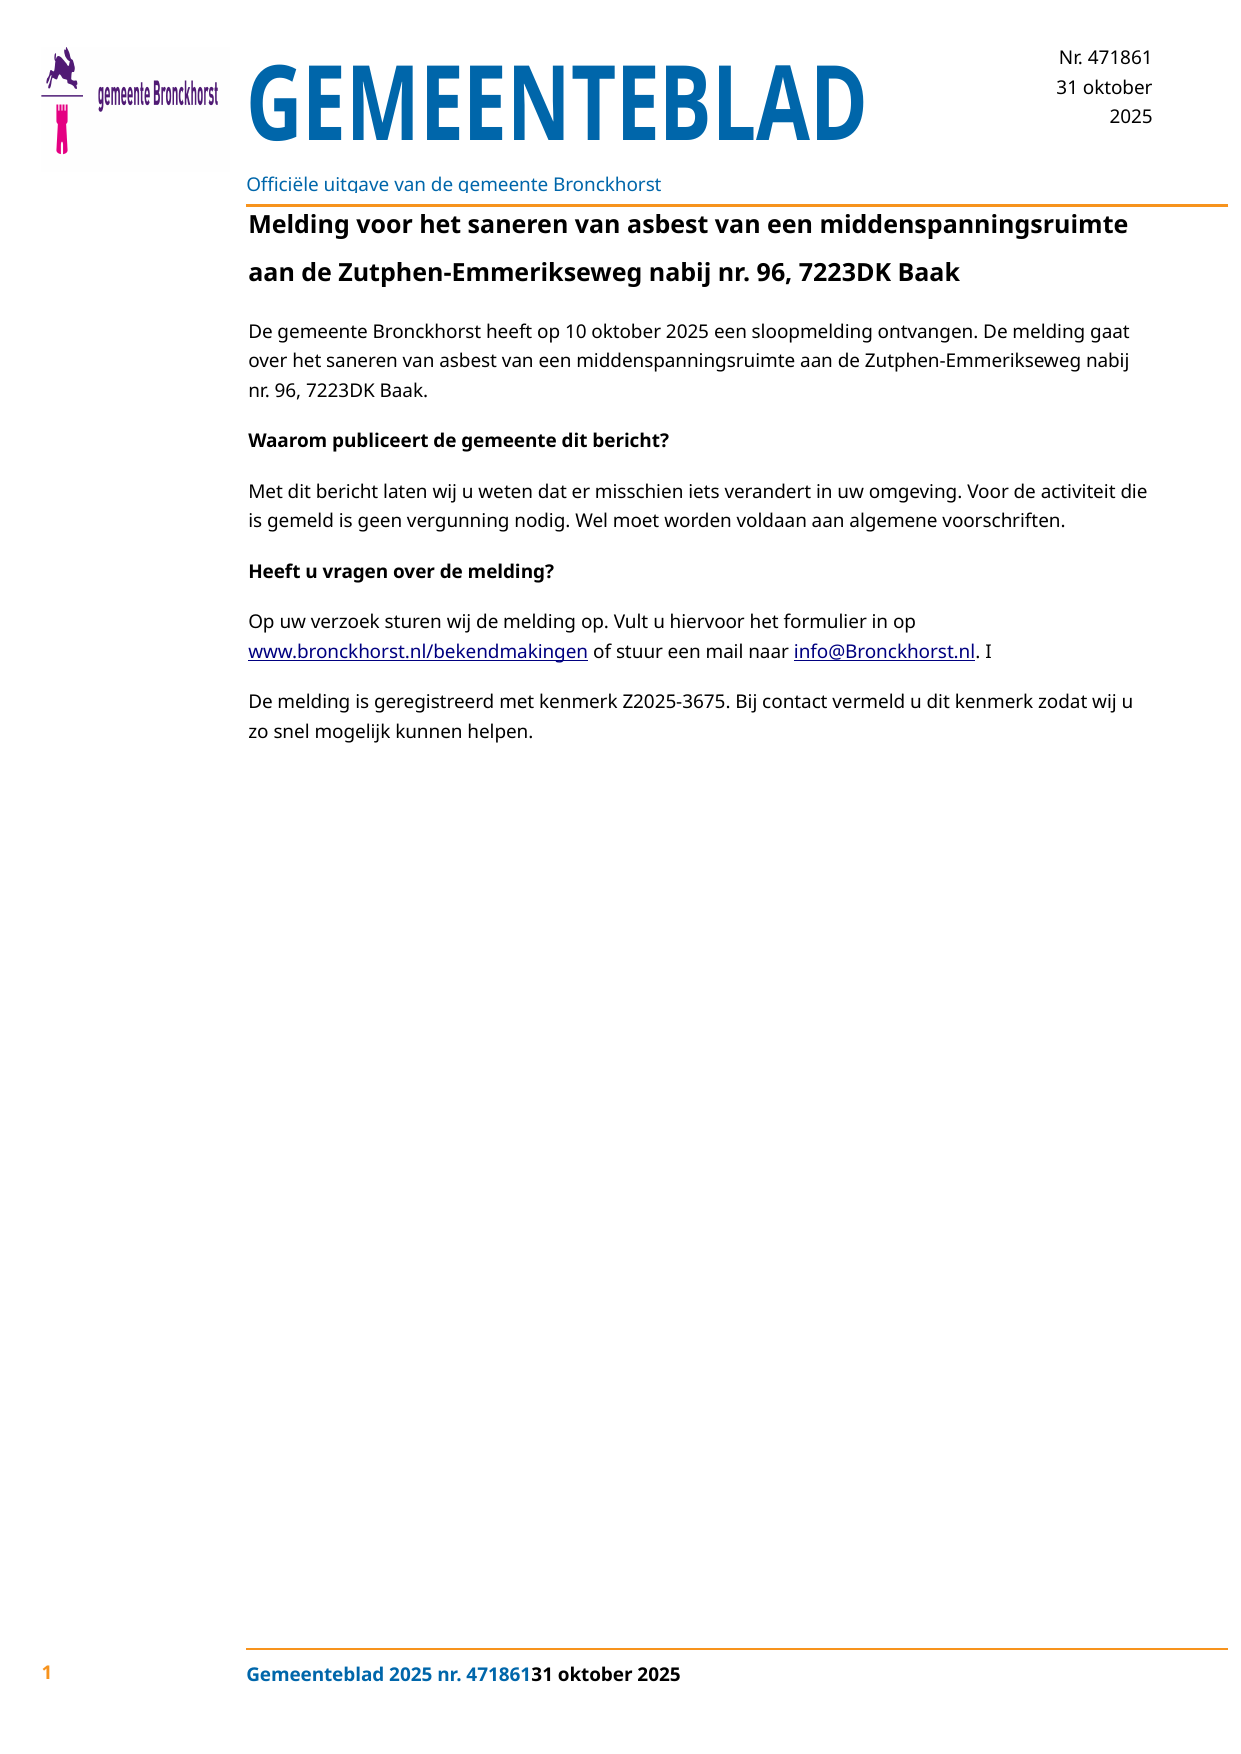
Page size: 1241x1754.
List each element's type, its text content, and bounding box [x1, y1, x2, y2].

picture [41, 47, 231, 172]
text De gemeente Bronckhorst heeft op 10 oktober 2025 een sloopmelding ontvangen. De melding gaat over het saneren van asbest van een middenspanningsruimte aan de Zutphen-Emmerikseweg nabij nr. 96, 7223DK Baak. [248, 318, 1152, 403]
text Heeft u vragen over de melding? [248, 558, 1152, 584]
text Op uw verzoek sturen wij de melding op. Vult u hiervoor het formulier in op www.bronckhorst.nl/bekendmakingen of stuur een mail naar info@Bronckhorst.nl. I [248, 608, 1152, 664]
text De melding is geregistreerd met kenmerk Z2025-3675. Bij contact vermeld u dit kenmerk zodat wij u zo snel mogelijk kunnen helpen. [248, 688, 1152, 744]
text Waarom publiceert de gemeente dit bericht? [248, 427, 1152, 453]
text Met dit bericht laten wij u weten dat er misschien iets verandert in uw omgeving. Voor de activiteit die is gemeld is geen vergunning nodig. Wel moet worden voldaan aan algemene voorschriften. [248, 478, 1152, 533]
text Melding voor het saneren van asbest van een middenspanningsruimte aan de Zutphen-Emmerikseweg nabij nr. 96, 7223DK Baak [248, 207, 1152, 288]
